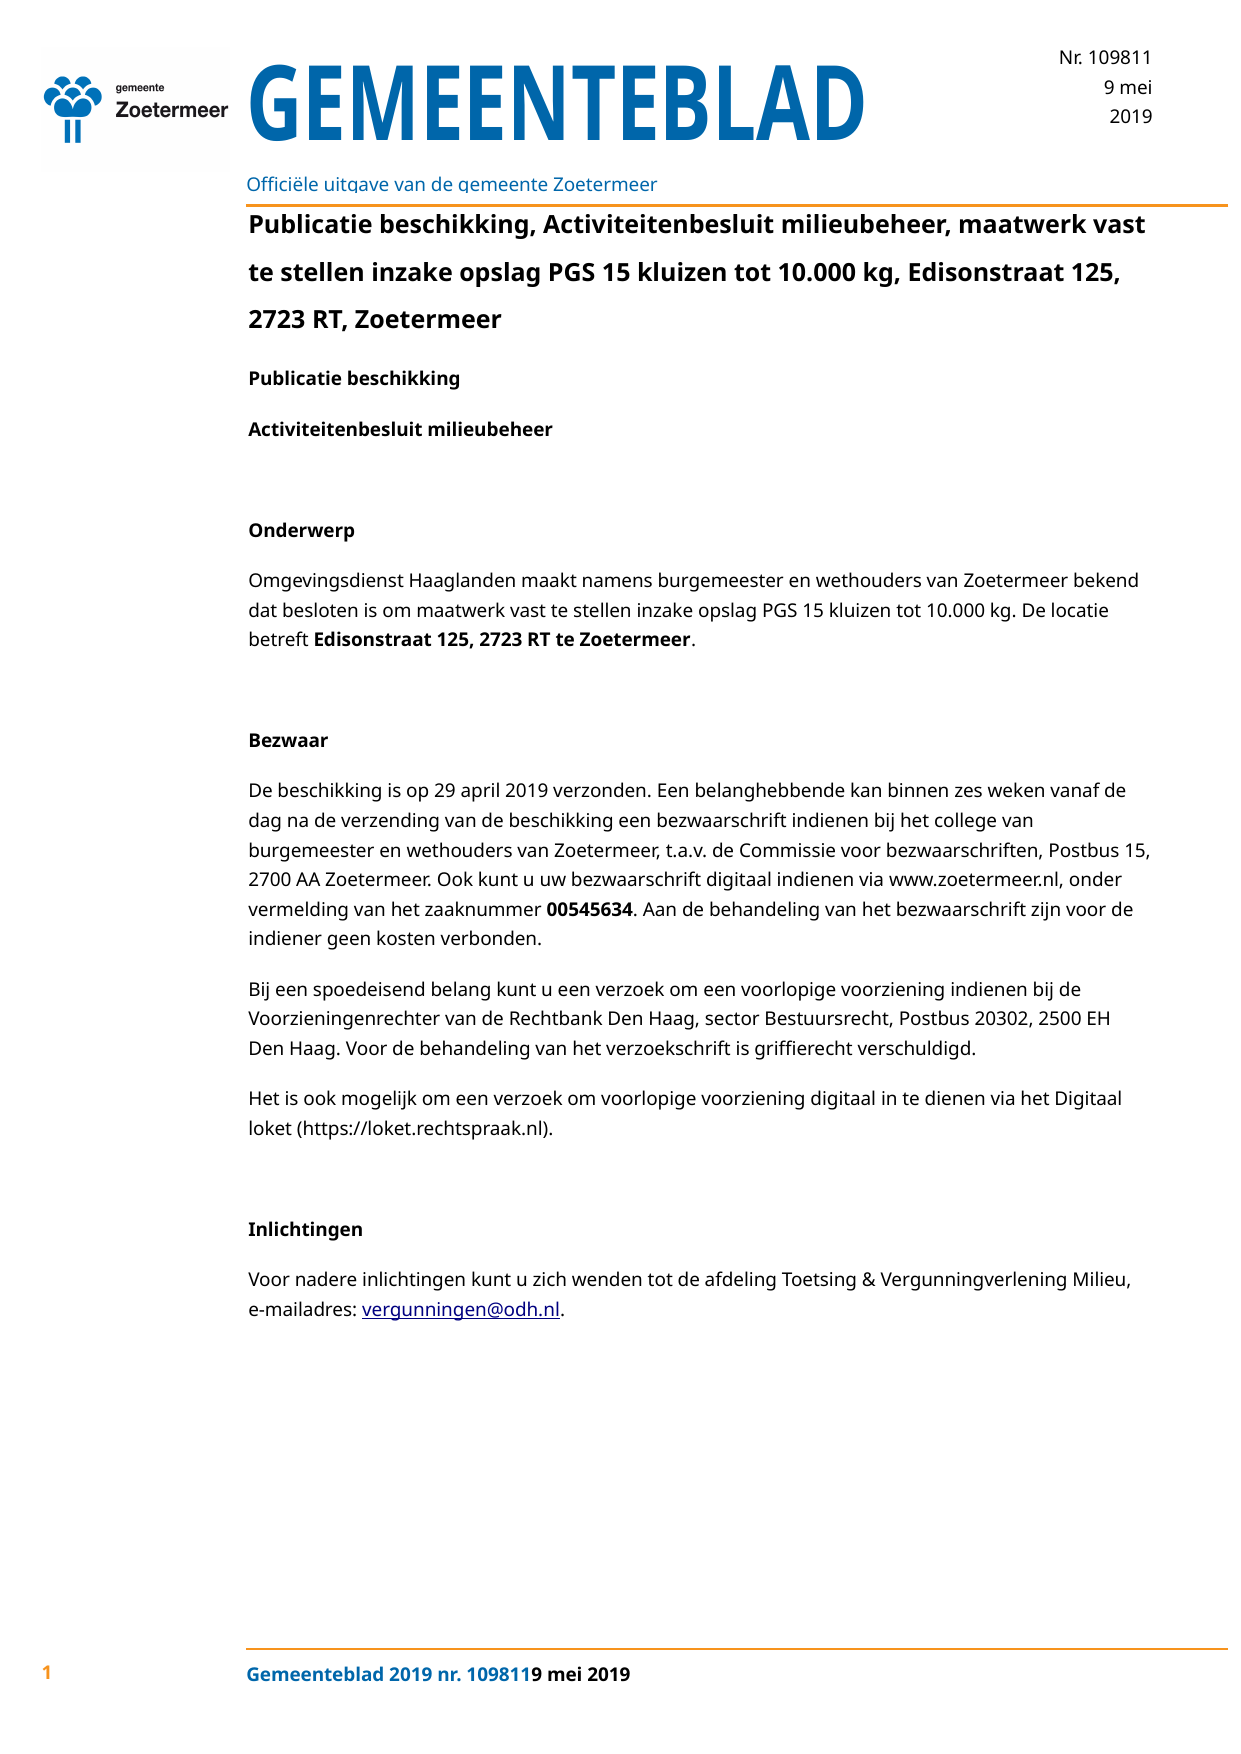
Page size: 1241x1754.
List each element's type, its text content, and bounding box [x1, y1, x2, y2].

text Bezwaar [248, 727, 1152, 753]
text Omgevingsdienst Haaglanden maakt namens burgemeester en wethouders van Zoetermeer bekend dat besloten is om maatwerk vast te stellen inzake opslag PGS 15 kluizen tot 10.000 kg. De locatie betreft Edisonstraat 125, 2723 RT te Zoetermeer. [248, 567, 1152, 652]
text Publicatie beschikking, Activiteitenbesluit milieubeheer, maatwerk vast te stellen inzake opslag PGS 15 kluizen tot 10.000 kg, Edisonstraat 125, 2723 RT, Zoetermeer [248, 207, 1152, 336]
text Bij een spoedeisend belang kunt u een verzoek om een voorlopige voorziening indienen bij de Voorzieningenrechter van de Rechtbank Den Haag, sector Bestuursrecht, Postbus 20302, 2500 EH Den Haag. Voor de behandeling van het verzoekschrift is griffierecht verschuldigd. [248, 976, 1152, 1061]
text Onderwerp [248, 517, 1152, 542]
picture [41, 47, 231, 172]
text Inlichtingen [248, 1216, 1152, 1242]
text Voor nadere inlichtingen kunt u zich wenden tot de afdeling Toetsing & Vergunningverlening Milieu, e-mailadres: vergunningen@odh.nl. [248, 1266, 1152, 1322]
text Publicatie beschikking [248, 366, 1152, 391]
text De beschikking is op 29 april 2019 verzonden. Een belanghebbende kan binnen zes weken vanaf de dag na de verzending van de beschikking een bezwaarschrift indienen bij het college van burgemeester en wethouders van Zoetermeer, t.a.v. de Commissie voor bezwaarschriften, Postbus 15, 2700 AA Zoetermeer. Ook kunt u uw bezwaarschrift digitaal indienen via www.zoetermeer.nl, onder vermelding van het zaaknummer 00545634. Aan de behandeling van het bezwaarschrift zijn voor de indiener geen kosten verbonden. [248, 778, 1152, 951]
text Het is ook mogelijk om een verzoek om voorlopige voorziening digitaal in te dienen via het Digitaal loket (https://loket.rechtspraak.nl). [248, 1086, 1152, 1141]
text Activiteitenbesluit milieubeheer [248, 416, 1152, 442]
